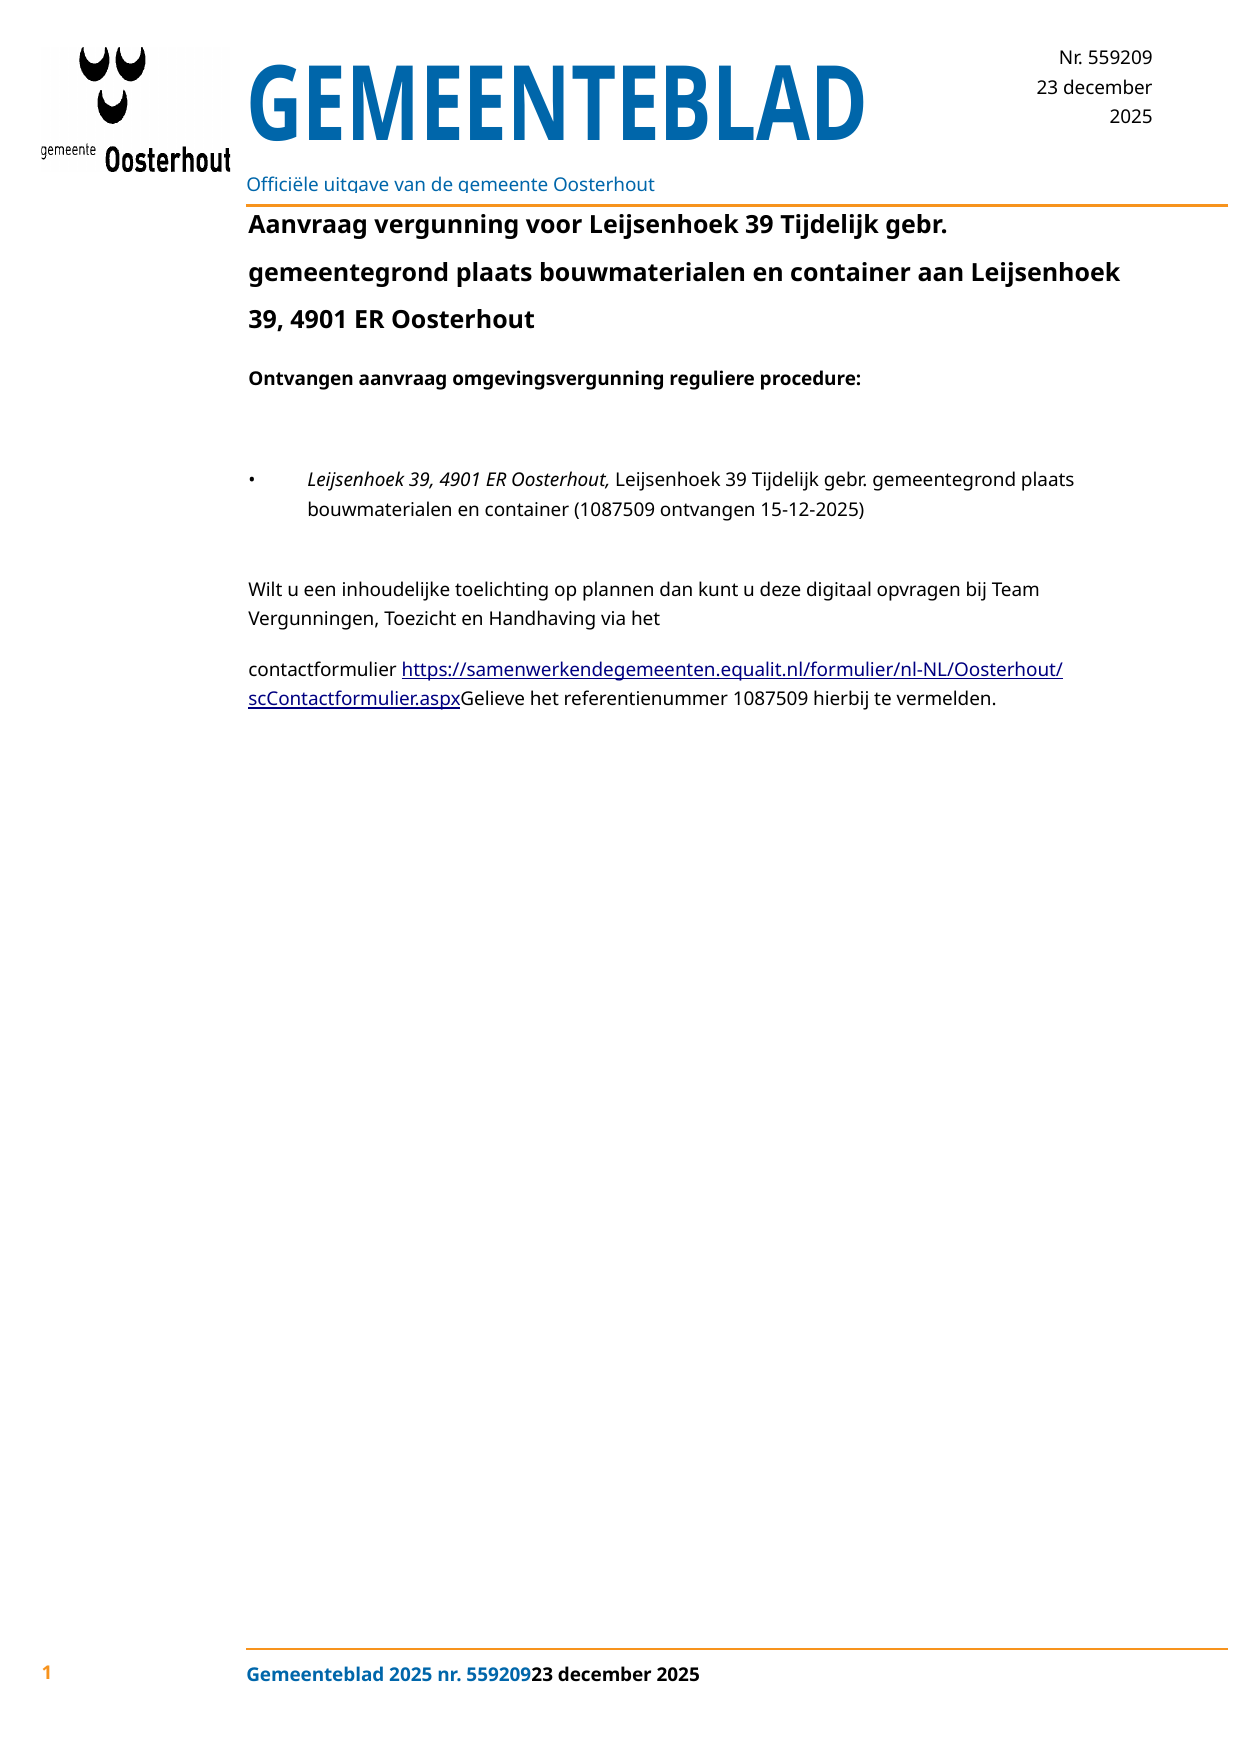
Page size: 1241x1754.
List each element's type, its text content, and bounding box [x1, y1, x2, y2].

text contactformulier https://samenwerkendegemeenten.equalit.nl/formulier/nl-NL/Oosterhout/scContactformulier.aspxGelieve het referentienummer 1087509 hierbij te vermelden. [248, 656, 1152, 711]
text Aanvraag vergunning voor Leijsenhoek 39 Tijdelijk gebr. gemeentegrond plaats bouwmaterialen en container aan Leijsenhoek 39, 4901 ER Oosterhout [248, 207, 1152, 336]
picture [41, 47, 231, 172]
list Leijsenhoek 39, 4901 ER Oosterhout, Leijsenhoek 39 Tijdelijk gebr. gemeentegrond plaats bouwmaterialen en container (1087509 ontvangen 15-12-2025) [248, 466, 1152, 522]
text Ontvangen aanvraag omgevingsvergunning reguliere procedure: [248, 366, 1152, 391]
text Wilt u een inhoudelijke toelichting op plannen dan kunt u deze digitaal opvragen bij Team Vergunningen, Toezicht en Handhaving via het [248, 576, 1152, 631]
